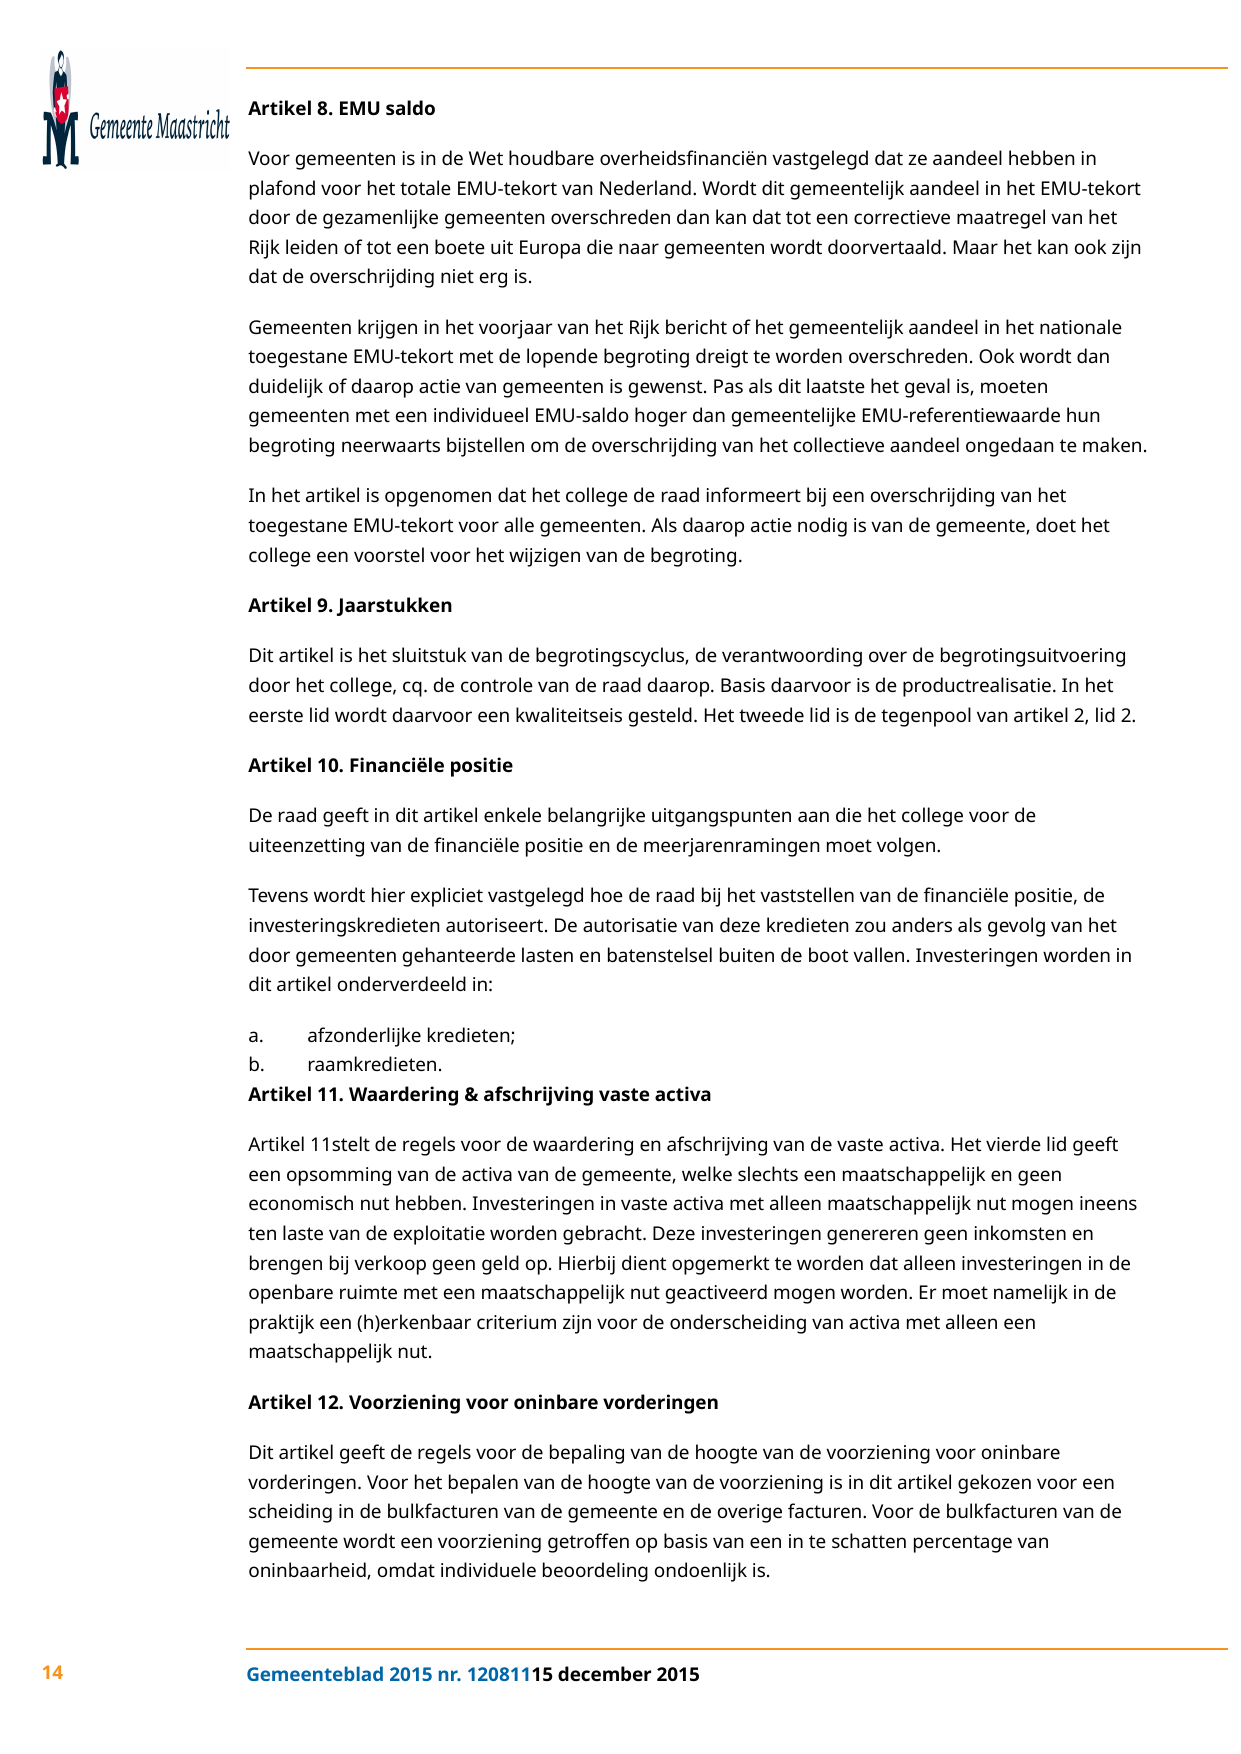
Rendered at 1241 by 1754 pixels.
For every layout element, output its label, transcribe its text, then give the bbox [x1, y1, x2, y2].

text Artikel 12. Voorziening voor oninbare vorderingen [248, 1389, 1152, 1415]
text Gemeenten krijgen in het voorjaar van het Rijk bericht of het gemeentelijk aandeel in het nationale toegestane EMU-tekort met de lopende begroting dreigt te worden overschreden. Ook wordt dan duidelijk of daarop actie van gemeenten is gewenst. Pas als dit laatste het geval is, moeten gemeenten met een individueel EMU-saldo hoger dan gemeentelijke EMU-referentiewaarde hun begroting neerwaarts bijstellen om de overschrijding van het collectieve aandeel ongedaan te maken. [248, 314, 1152, 458]
text Artikel 8. EMU saldo [248, 95, 1152, 121]
text Artikel 11. Waardering & afschrijving vaste activa [248, 1081, 1152, 1107]
text Artikel 9. Jaarstukken [248, 592, 1152, 618]
text Voor gemeenten is in de Wet houdbare overheidsfinanciën vastgelegd dat ze aandeel hebben in plafond voor het totale EMU-tekort van Nederland. Wordt dit gemeentelijk aandeel in het EMU-tekort door de gezamenlijke gemeenten overschreden dan kan dat tot een correctieve maatregel van het Rijk leiden of tot een boete uit Europa die naar gemeenten wordt doorvertaald. Maar het kan ook zijn dat de overschrijding niet erg is. [248, 145, 1152, 289]
text De raad geeft in dit artikel enkele belangrijke uitgangspunten aan die het college voor de uiteenzetting van de financiële positie en de meerjarenramingen moet volgen. [248, 803, 1152, 858]
list afzonderlijke kredieten; [248, 1022, 1152, 1048]
text Dit artikel geeft de regels voor de bepaling van de hoogte van de voorziening voor oninbare vorderingen. Voor het bepalen van de hoogte van de voorziening is in dit artikel gekozen voor een scheiding in de bulkfacturen van de gemeente en de overige facturen. Voor de bulkfacturen van de gemeente wordt een voorziening getroffen op basis van een in te schatten percentage van oninbaarheid, omdat individuele beoordeling ondoenlijk is. [248, 1439, 1152, 1583]
text Dit artikel is het sluitstuk van de begrotingscyclus, de verantwoording over de begrotingsuitvoering door het college, cq. de controle van de raad daarop. Basis daarvoor is de productrealisatie. In het eerste lid wordt daarvoor een kwaliteitseis gesteld. Het tweede lid is de tegenpool van artikel 2, lid 2. [248, 643, 1152, 728]
list raamkredieten. [248, 1051, 1152, 1077]
text In het artikel is opgenomen dat het college de raad informeert bij een overschrijding van het toegestane EMU-tekort voor alle gemeenten. Als daarop actie nodig is van de gemeente, doet het college een voorstel voor het wijzigen van de begroting. [248, 483, 1152, 568]
picture [41, 47, 231, 172]
text Artikel 10. Financiële positie [248, 752, 1152, 778]
text Artikel 11stelt de regels voor de waardering en afschrijving van de vaste activa. Het vierde lid geeft een opsomming van de activa van de gemeente, welke slechts een maatschappelijk en geen economisch nut hebben. Investeringen in vaste activa met alleen maatschappelijk nut mogen ineens ten laste van de exploitatie worden gebracht. Deze investeringen genereren geen inkomsten en brengen bij verkoop geen geld op. Hierbij dient opgemerkt te worden dat alleen investeringen in de openbare ruimte met een maatschappelijk nut geactiveerd mogen worden. Er moet namelijk in de praktijk een (h)erkenbaar criterium zijn voor de onderscheiding van activa met alleen een maatschappelijk nut. [248, 1131, 1152, 1364]
text Tevens wordt hier expliciet vastgelegd hoe de raad bij het vaststellen van de financiële positie, de investeringskredieten autoriseert. De autorisatie van deze kredieten zou anders als gevolg van het door gemeenten gehanteerde lasten en batenstelsel buiten de boot vallen. Investeringen worden in dit artikel onderverdeeld in: [248, 883, 1152, 997]
